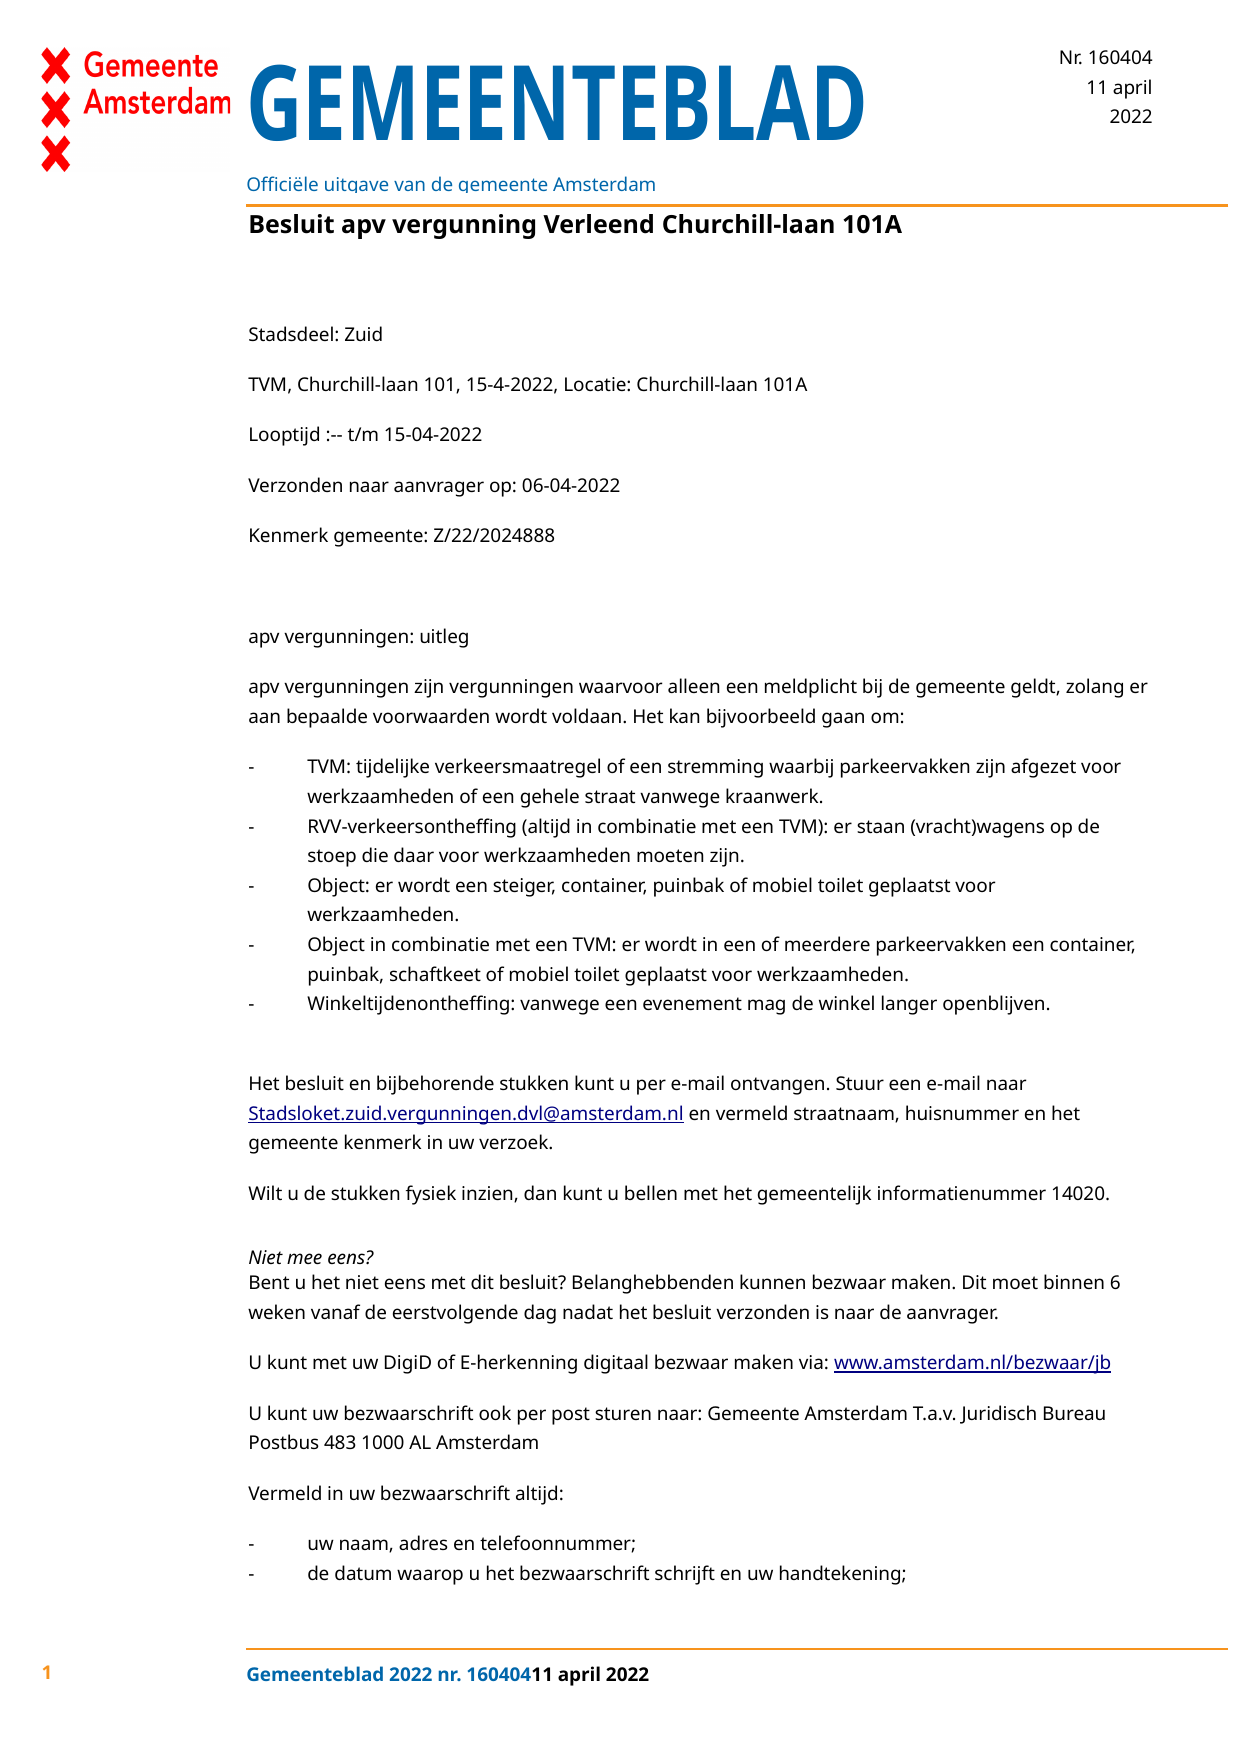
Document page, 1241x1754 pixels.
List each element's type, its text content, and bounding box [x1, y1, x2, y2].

text Wilt u de stukken fysiek inzien, dan kunt u bellen met het gemeentelijk informatienummer 14020. [248, 1180, 1152, 1206]
text TVM, Churchill-laan 101, 15-4-2022, Locatie: Churchill-laan 101A [248, 371, 1152, 397]
text U kunt uw bezwaarschrift ook per post sturen naar: Gemeente Amsterdam T.a.v. Juridisch Bureau Postbus 483 1000 AL Amsterdam [248, 1400, 1152, 1455]
list RVV-verkeersontheffing (altijd in combinatie met een TVM): er staan (vracht)wagens op de stoep die daar voor werkzaamheden moeten zijn. [248, 813, 1152, 868]
text Kenmerk gemeente: Z/22/2024888 [248, 522, 1152, 548]
text Niet mee eens? [248, 1244, 1152, 1269]
text Stadsdeel: Zuid [248, 321, 1152, 346]
text Looptijd :-- t/m 15-04-2022 [248, 422, 1152, 447]
text Het besluit en bijbehorende stukken kunt u per e-mail ontvangen. Stuur een e-mail naar Stadsloket.zuid.vergunningen.dvl@amsterdam.nl en vermeld straatnaam, huisnummer en het gemeente kenmerk in uw verzoek. [248, 1070, 1152, 1155]
list TVM: tijdelijke verkeersmaatregel of een stremming waarbij parkeervakken zijn afgezet voor werkzaamheden of een gehele straat vanwege kraanwerk. [248, 754, 1152, 809]
text U kunt met uw DigiD of E-herkenning digitaal bezwaar maken via: www.amsterdam.nl/bezwaar/jb [248, 1349, 1152, 1375]
list uw naam, adres en telefoonnummer; [248, 1530, 1152, 1556]
picture [41, 47, 231, 172]
text Bent u het niet eens met dit besluit? Belanghebbenden kunnen bezwaar maken. Dit moet binnen 6 weken vanaf de eerstvolgende dag nadat het besluit verzonden is naar de aanvrager. [248, 1269, 1152, 1325]
text apv vergunningen: uitleg [248, 623, 1152, 649]
text apv vergunningen zijn vergunningen waarvoor alleen een meldplicht bij de gemeente geldt, zolang er aan bepaalde voorwaarden wordt voldaan. Het kan bijvoorbeeld gaan om: [248, 674, 1152, 729]
list de datum waarop u het bezwaarschrift schrijft en uw handtekening; [248, 1560, 1152, 1586]
list Object: er wordt een steiger, container, puinbak of mobiel toilet geplaatst voor werkzaamheden. [248, 872, 1152, 927]
list Object in combinatie met een TVM: er wordt in een of meerdere parkeervakken een container, puinbak, schaftkeet of mobiel toilet geplaatst voor werkzaamheden. [248, 931, 1152, 986]
text Vermeld in uw bezwaarschrift altijd: [248, 1480, 1152, 1506]
text Besluit apv vergunning Verleend Churchill-laan 101A [248, 207, 1152, 241]
list Winkeltijdenontheffing: vanwege een evenement mag de winkel langer openblijven. [248, 990, 1152, 1016]
text Verzonden naar aanvrager op: 06-04-2022 [248, 472, 1152, 498]
